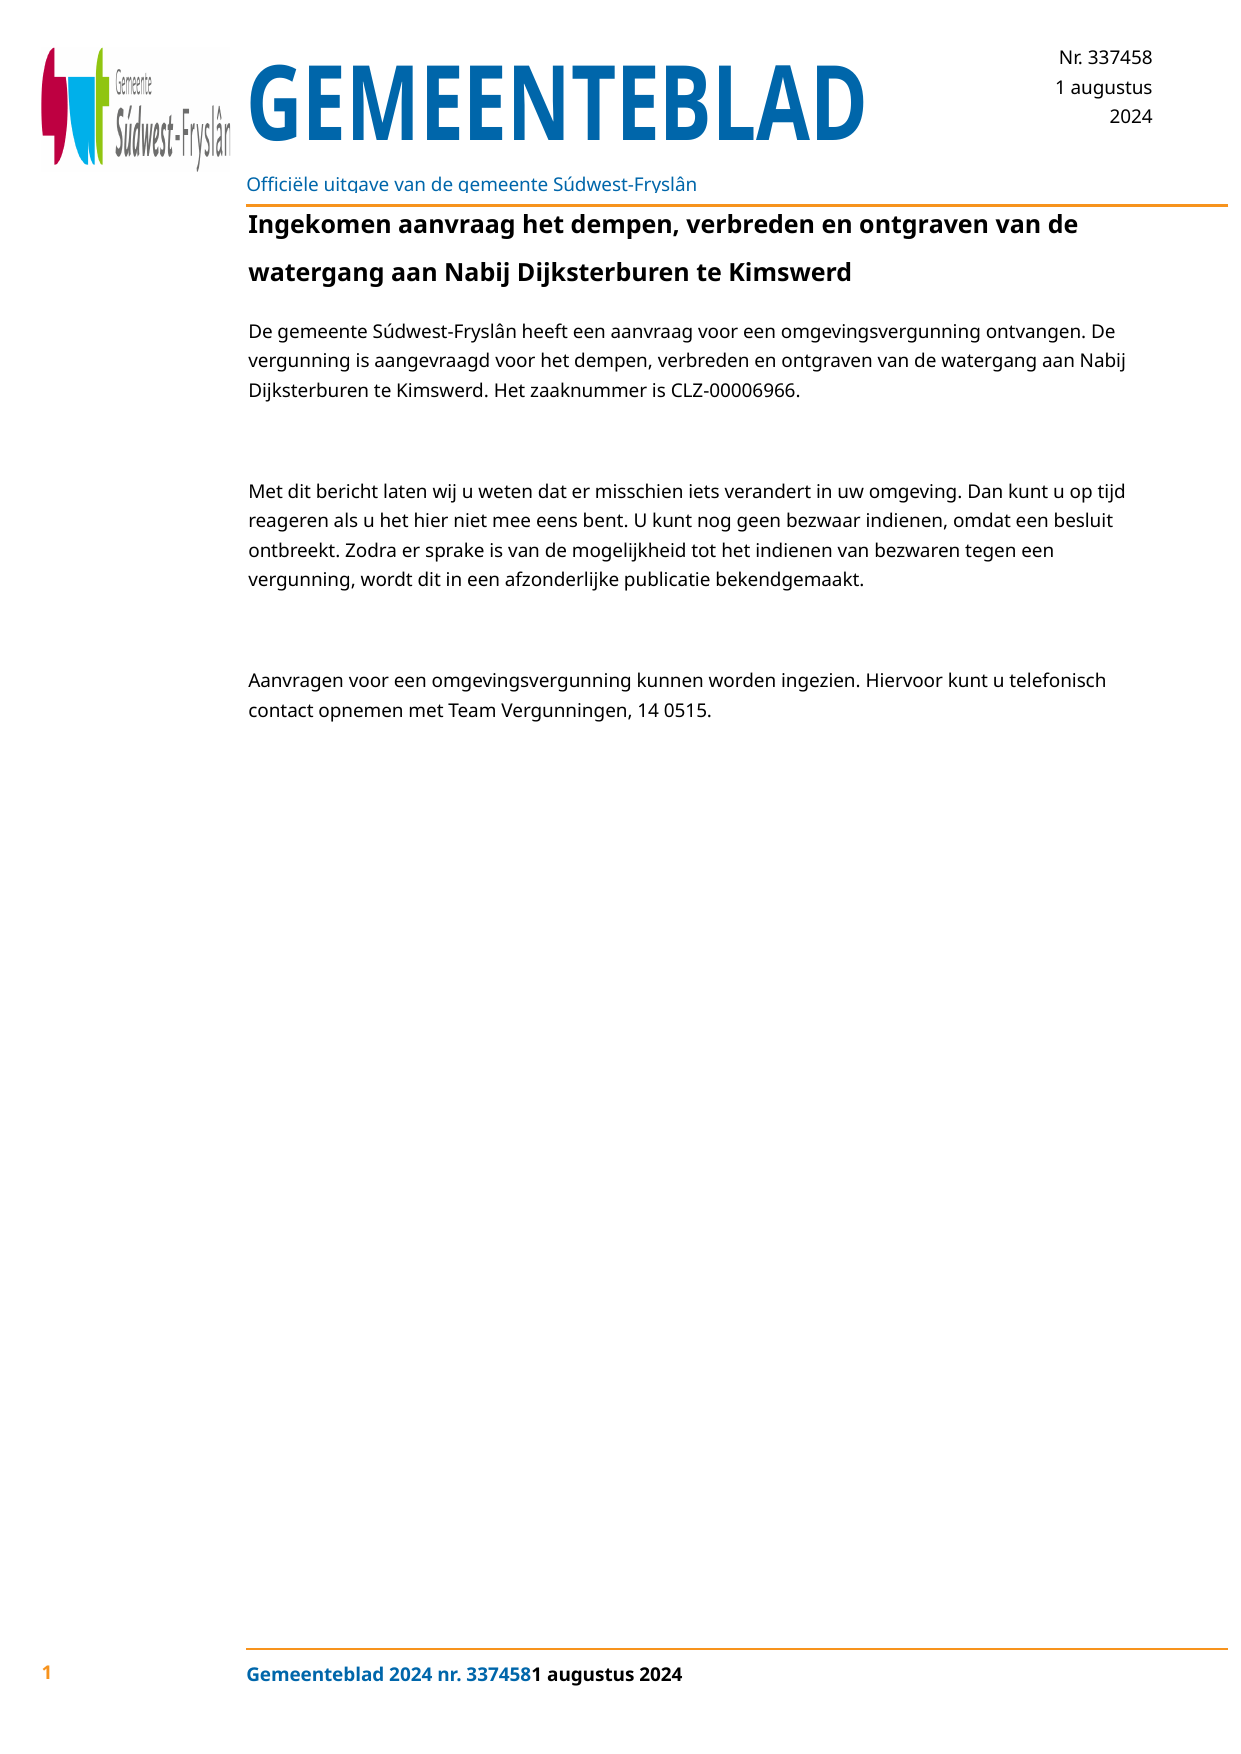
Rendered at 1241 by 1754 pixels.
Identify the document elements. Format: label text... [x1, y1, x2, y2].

text De gemeente Súdwest-Fryslân heeft een aanvraag voor een omgevingsvergunning ontvangen. De vergunning is aangevraagd voor het dempen, verbreden en ontgraven van de watergang aan Nabij Dijksterburen te Kimswerd. Het zaaknummer is CLZ-00006966. [248, 318, 1152, 403]
text Aanvragen voor een omgevingsvergunning kunnen worden ingezien. Hiervoor kunt u telefonisch contact opnemen met Team Vergunningen, 14 0515. [248, 667, 1152, 723]
text Ingekomen aanvraag het dempen, verbreden en ontgraven van de watergang aan Nabij Dijksterburen te Kimswerd [248, 207, 1152, 288]
text Met dit bericht laten wij u weten dat er misschien iets verandert in uw omgeving. Dan kunt u op tijd reageren als u het hier niet mee eens bent. U kunt nog geen bezwaar indienen, omdat een besluit ontbreekt. Zodra er sprake is van de mogelijkheid tot het indienen van bezwaren tegen een vergunning, wordt dit in een afzonderlijke publicatie bekendgemaakt. [248, 478, 1152, 592]
picture [41, 47, 231, 172]
